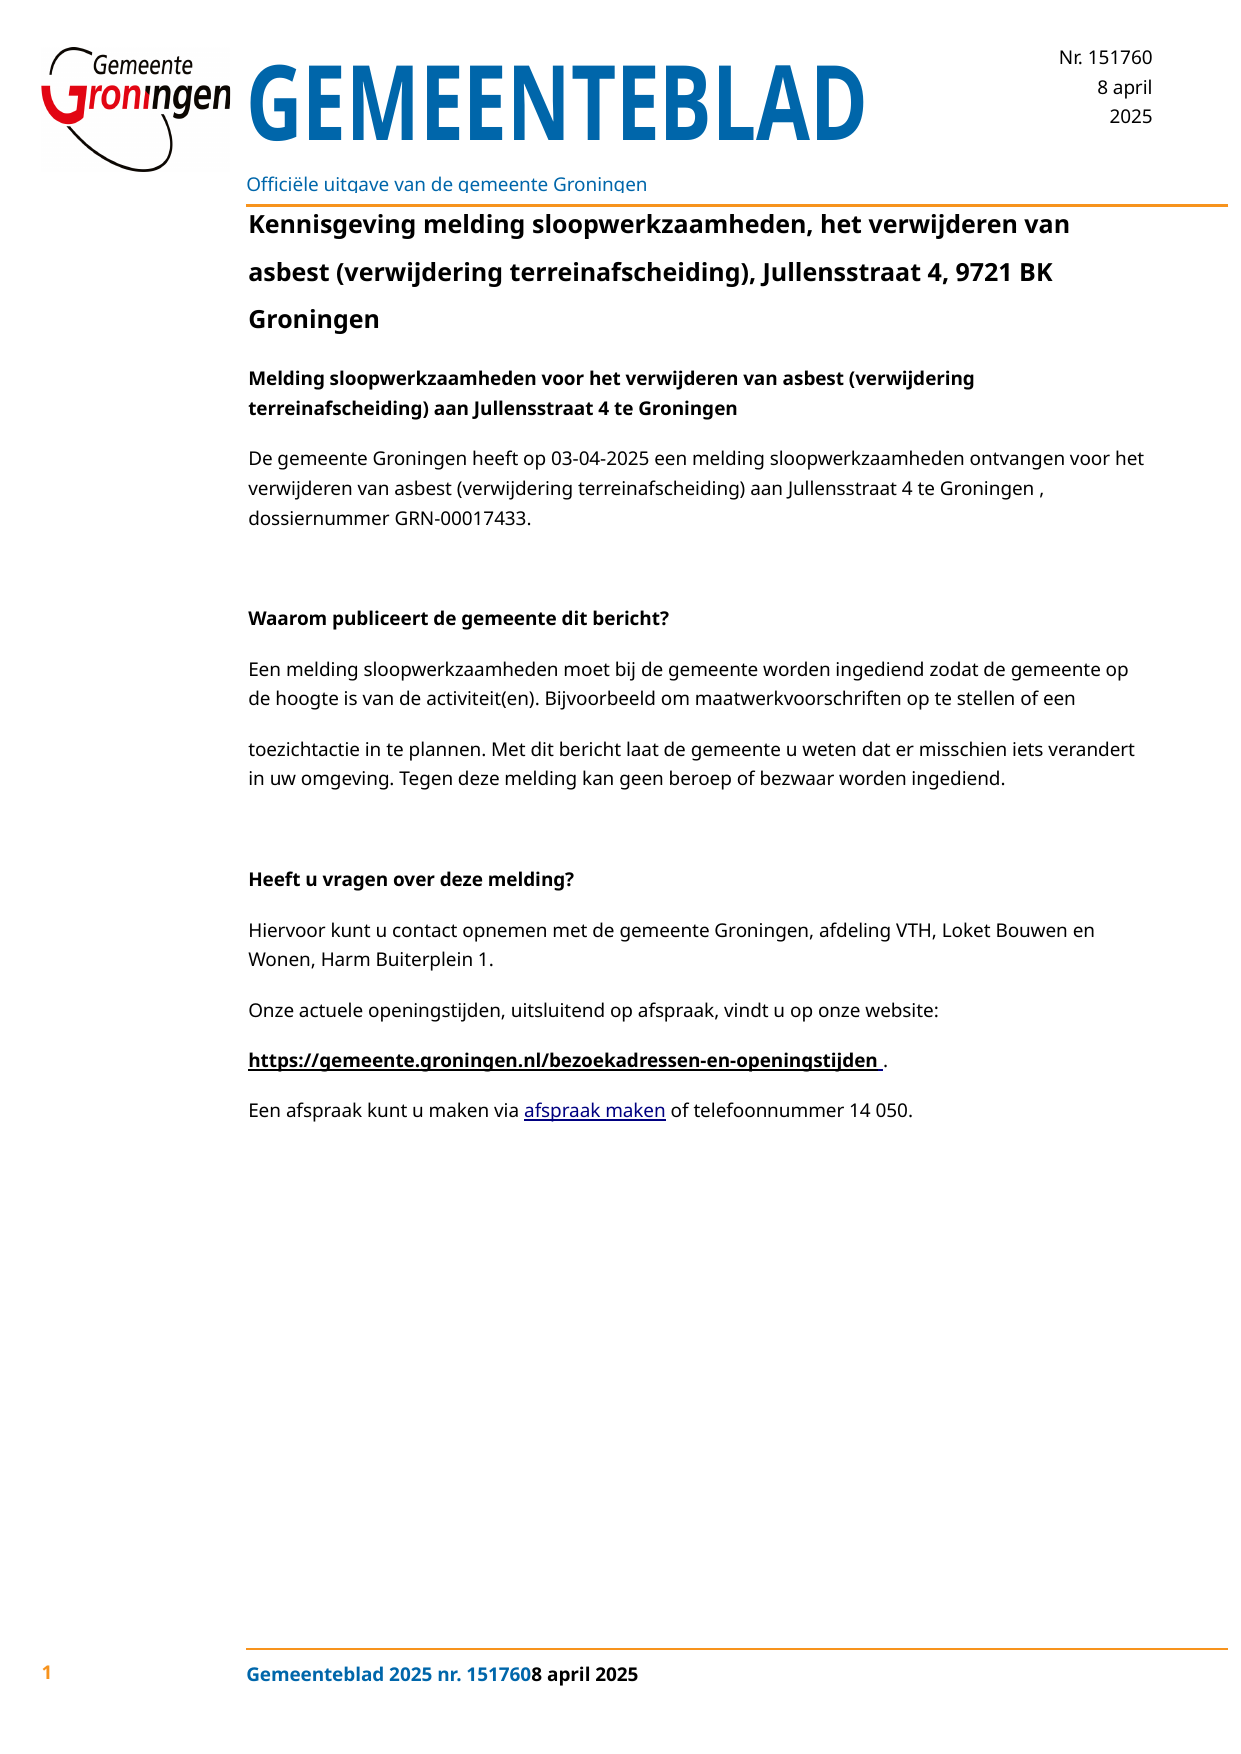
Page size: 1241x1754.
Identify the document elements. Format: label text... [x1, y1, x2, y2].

text De gemeente Groningen heeft op 03-04-2025 een melding sloopwerkzaamheden ontvangen voor het verwijderen van asbest (verwijdering terreinafscheiding) aan Jullensstraat 4 te Groningen , dossiernummer GRN-00017433. [248, 446, 1152, 530]
text Waarom publiceert de gemeente dit bericht? [248, 606, 1152, 631]
text Heeft u vragen over deze melding? [248, 866, 1152, 892]
text toezichtactie in te plannen. Met dit bericht laat de gemeente u weten dat er misschien iets verandert in uw omgeving. Tegen deze melding kan geen beroep of bezwaar worden ingediend. [248, 736, 1152, 791]
picture [41, 47, 231, 172]
text Een afspraak kunt u maken via afspraak maken of telefoonnummer 14 050. [248, 1098, 1152, 1123]
text https://gemeente.groningen.nl/bezoekadressen-en-openingstijden . [248, 1047, 1152, 1073]
text Kennisgeving melding sloopwerkzaamheden, het verwijderen van asbest (verwijdering terreinafscheiding), Jullensstraat 4, 9721 BK Groningen [248, 207, 1152, 336]
text Een melding sloopwerkzaamheden moet bij de gemeente worden ingediend zodat de gemeente op de hoogte is van de activiteit(en). Bijvoorbeeld om maatwerkvoorschriften op te stellen of een [248, 656, 1152, 711]
text Onze actuele openingstijden, uitsluitend op afspraak, vindt u op onze website: [248, 997, 1152, 1022]
text Hiervoor kunt u contact opnemen met de gemeente Groningen, afdeling VTH, Loket Bouwen en Wonen, Harm Buiterplein 1. [248, 917, 1152, 972]
text Melding sloopwerkzaamheden voor het verwijderen van asbest (verwijdering terreinafscheiding) aan Jullensstraat 4 te Groningen [248, 366, 1152, 421]
